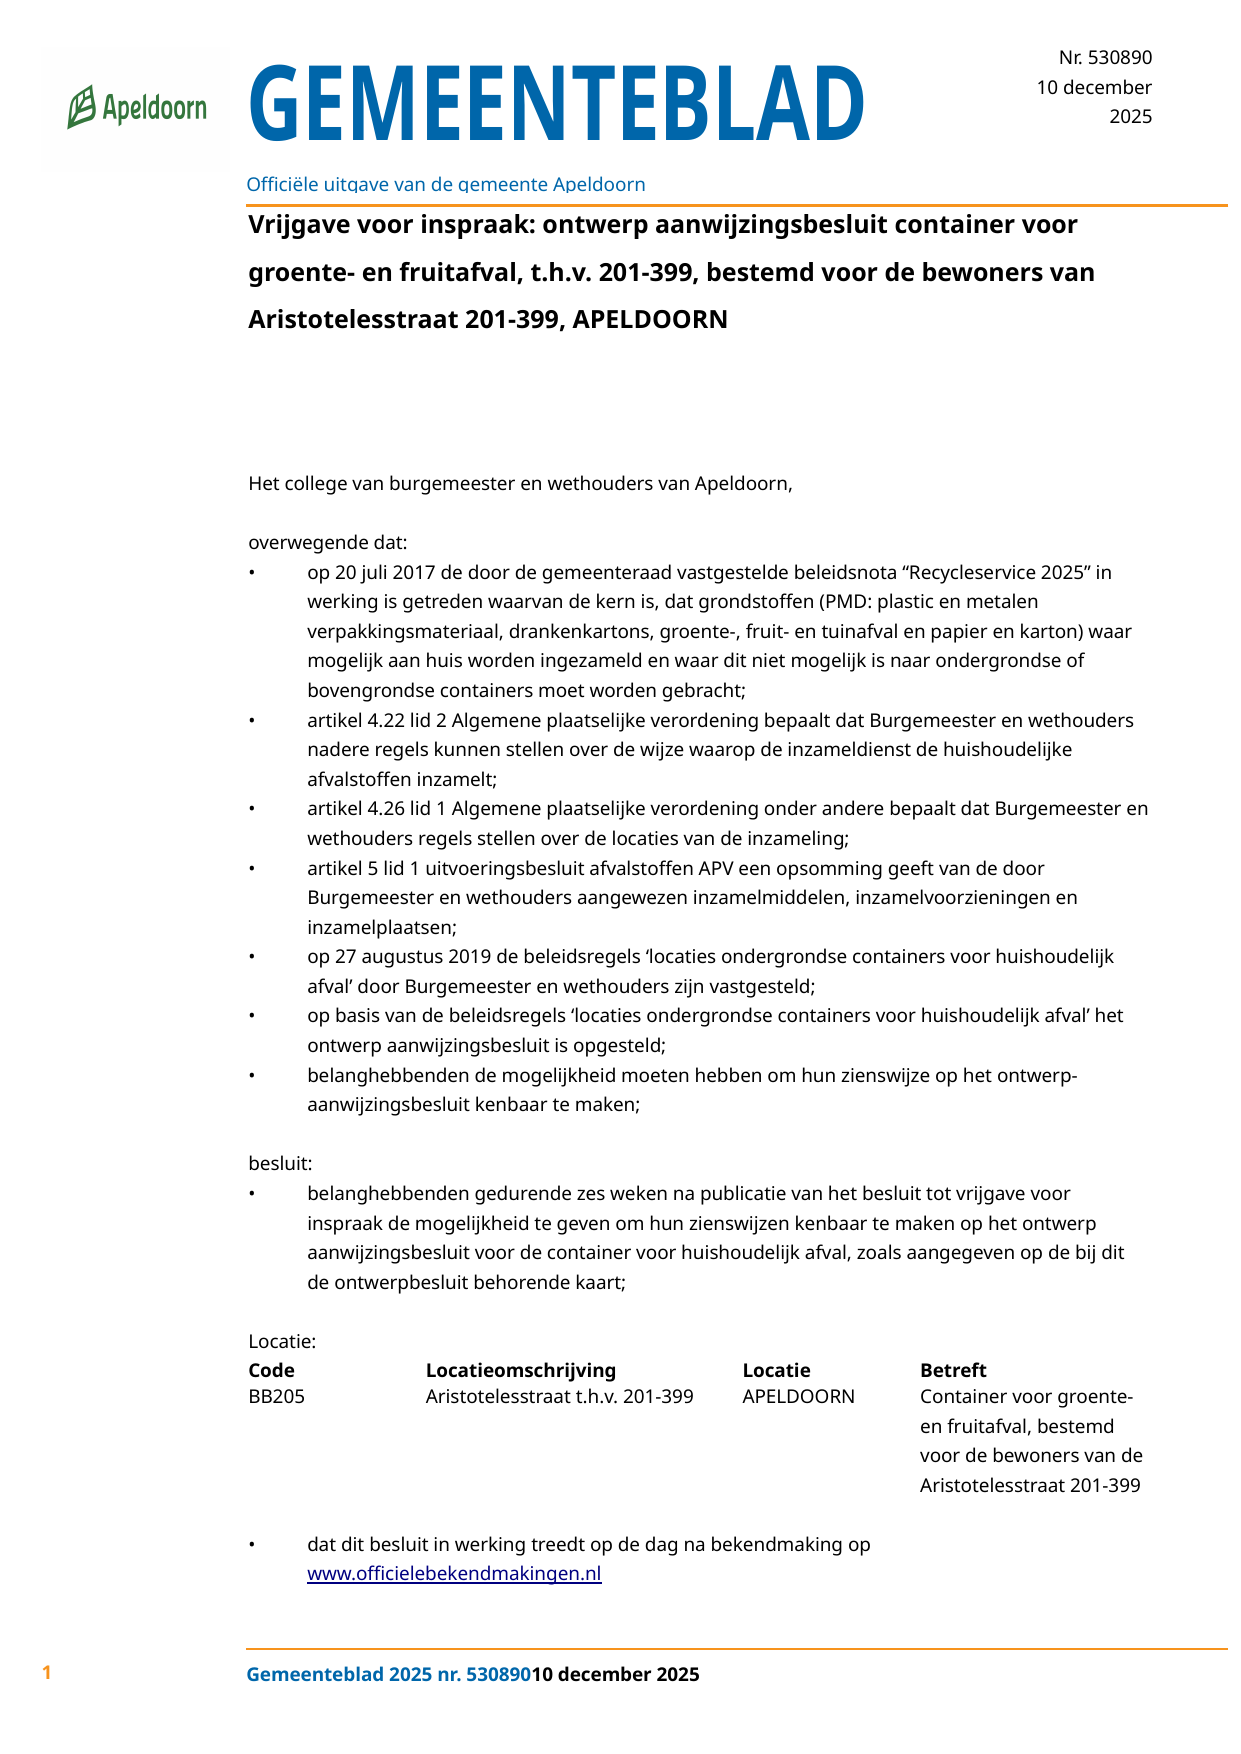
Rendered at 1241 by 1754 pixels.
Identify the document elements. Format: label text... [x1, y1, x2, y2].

table_cell Container voor groente- en fruitafval, bestemd voor de bewoners van de Aristotelesstraat 201-399 [920, 1384, 1152, 1498]
picture [41, 47, 231, 172]
list belanghebbenden de mogelijkheid moeten hebben om hun zienswijze op het ontwerp- aanwijzingsbesluit kenbaar te maken; [248, 1062, 1152, 1117]
list belanghebbenden gedurende zes weken na publicatie van het besluit tot vrijgave voor inspraak de mogelijkheid te geven om hun zienswijzen kenbaar te maken op het ontwerp aanwijzingsbesluit voor de container voor huishoudelijk afval, zoals aangegeven op de bij dit de ontwerpbesluit behorende kaart; [248, 1180, 1152, 1294]
list artikel 4.26 lid 1 Algemene plaatselijke verordening onder andere bepaalt dat Burgemeester en wethouders regels stellen over de locaties van de inzameling; [248, 796, 1152, 851]
list op 20 juli 2017 de door de gemeenteraad vastgestelde beleidsnota “Recycleservice 2025” in werking is getreden waarvan de kern is, dat grondstoffen (PMD: plastic en metalen verpakkingsmateriaal, drankenkartons, groente-, fruit- en tuinafval en papier en karton) waar mogelijk aan huis worden ingezameld en waar dit niet mogelijk is naar ondergrondse of bovengrondse containers moet worden gebracht; [248, 559, 1152, 703]
table_header Betreft [920, 1358, 1152, 1383]
text overwegende dat: [248, 529, 1152, 555]
list op basis van de beleidsregels ‘locaties ondergrondse containers voor huishoudelijk afval’ het ontwerp aanwijzingsbesluit is opgesteld; [248, 1003, 1152, 1058]
table_header Locatieomschrijving [426, 1358, 742, 1383]
list artikel 5 lid 1 uitvoeringsbesluit afvalstoffen APV een opsomming geeft van de door Burgemeester en wethouders aangewezen inzamelmiddelen, inzamelvoorzieningen en inzamelplaatsen; [248, 855, 1152, 939]
text Het college van burgemeester en wethouders van Apeldoorn, [248, 470, 1152, 496]
table_header Locatie [742, 1358, 920, 1383]
list artikel 4.22 lid 2 Algemene plaatselijke verordening bepaalt dat Burgemeester en wethouders nadere regels kunnen stellen over de wijze waarop de inzameldienst de huishoudelijke afvalstoffen inzamelt; [248, 707, 1152, 792]
table_cell Aristotelesstraat t.h.v. 201-399 [426, 1384, 742, 1498]
text besluit: [248, 1151, 1152, 1176]
text Vrijgave voor inspraak: ontwerp aanwijzingsbesluit container voor groente- en fruitafval, t.h.v. 201-399, bestemd voor de bewoners van Aristotelesstraat 201-399, APELDOORN [248, 207, 1152, 336]
list op 27 augustus 2019 de beleidsregels ‘locaties ondergrondse containers voor huishoudelijk afval’ door Burgemeester en wethouders zijn vastgesteld; [248, 943, 1152, 999]
table_cell APELDOORN [742, 1384, 920, 1498]
text Locatie: [248, 1328, 1152, 1354]
table_cell BB205 [248, 1384, 426, 1498]
table_header Code [248, 1358, 426, 1383]
list dat dit besluit in werking treedt op de dag na bekendmaking op www.officielebekendmakingen.nl [248, 1531, 1152, 1586]
